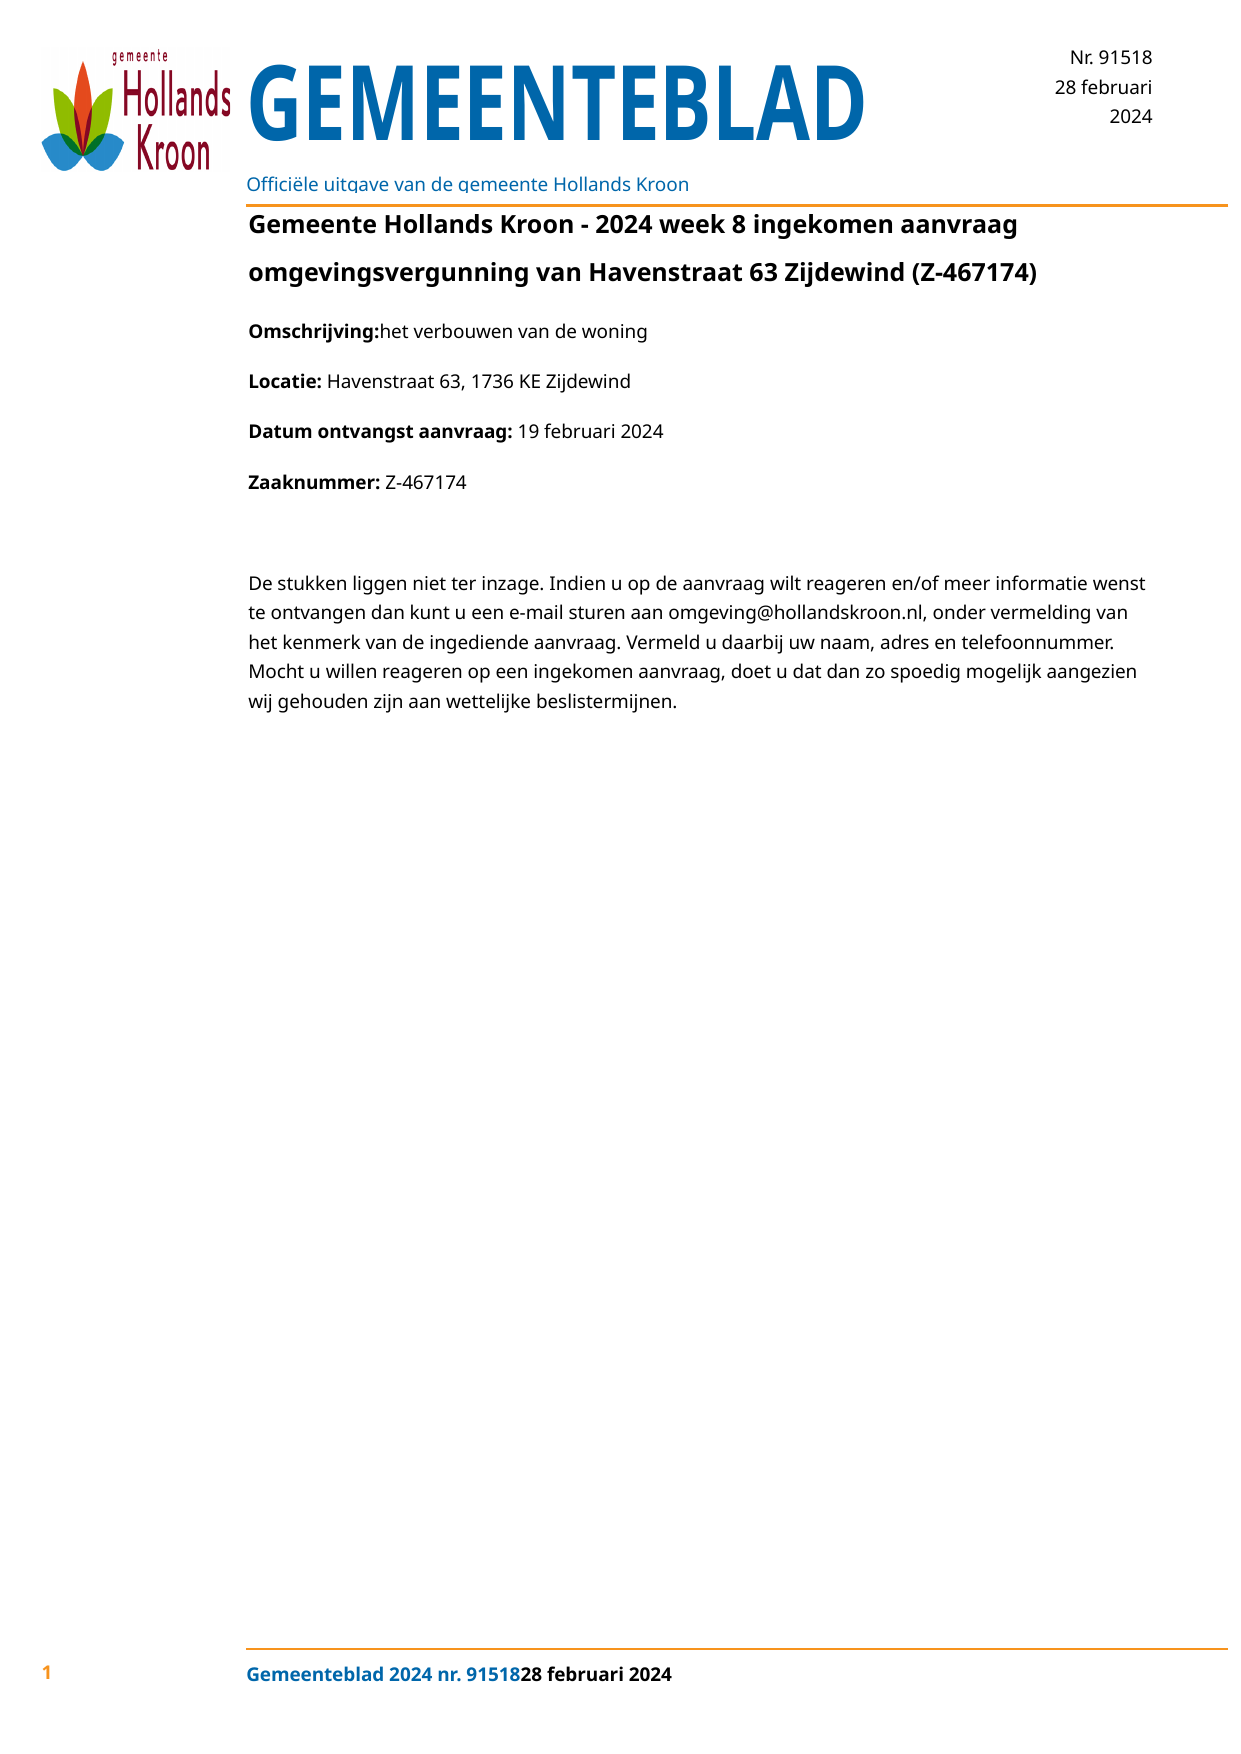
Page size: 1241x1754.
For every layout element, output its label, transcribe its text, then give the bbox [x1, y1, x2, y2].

text Zaaknummer: Z-467174 [248, 469, 1152, 495]
text De stukken liggen niet ter inzage. Indien u op de aanvraag wilt reageren en/of meer informatie wenst te ontvangen dan kunt u een e-mail sturen aan omgeving@hollandskroon.nl, onder vermelding van het kenmerk van de ingediende aanvraag. Vermeld u daarbij uw naam, adres en telefoonnummer. Mocht u willen reageren op een ingekomen aanvraag, doet u dat dan zo spoedig mogelijk aangezien wij gehouden zijn aan wettelijke beslistermijnen. [248, 570, 1152, 714]
text Datum ontvangst aanvraag: 19 februari 2024 [248, 419, 1152, 444]
text Omschrijving:het verbouwen van de woning [248, 318, 1152, 344]
text Gemeente Hollands Kroon - 2024 week 8 ingekomen aanvraag omgevingsvergunning van Havenstraat 63 Zijdewind (Z-467174) [248, 207, 1152, 288]
text Locatie: Havenstraat 63, 1736 KE Zijdewind [248, 368, 1152, 394]
picture [41, 47, 231, 172]
